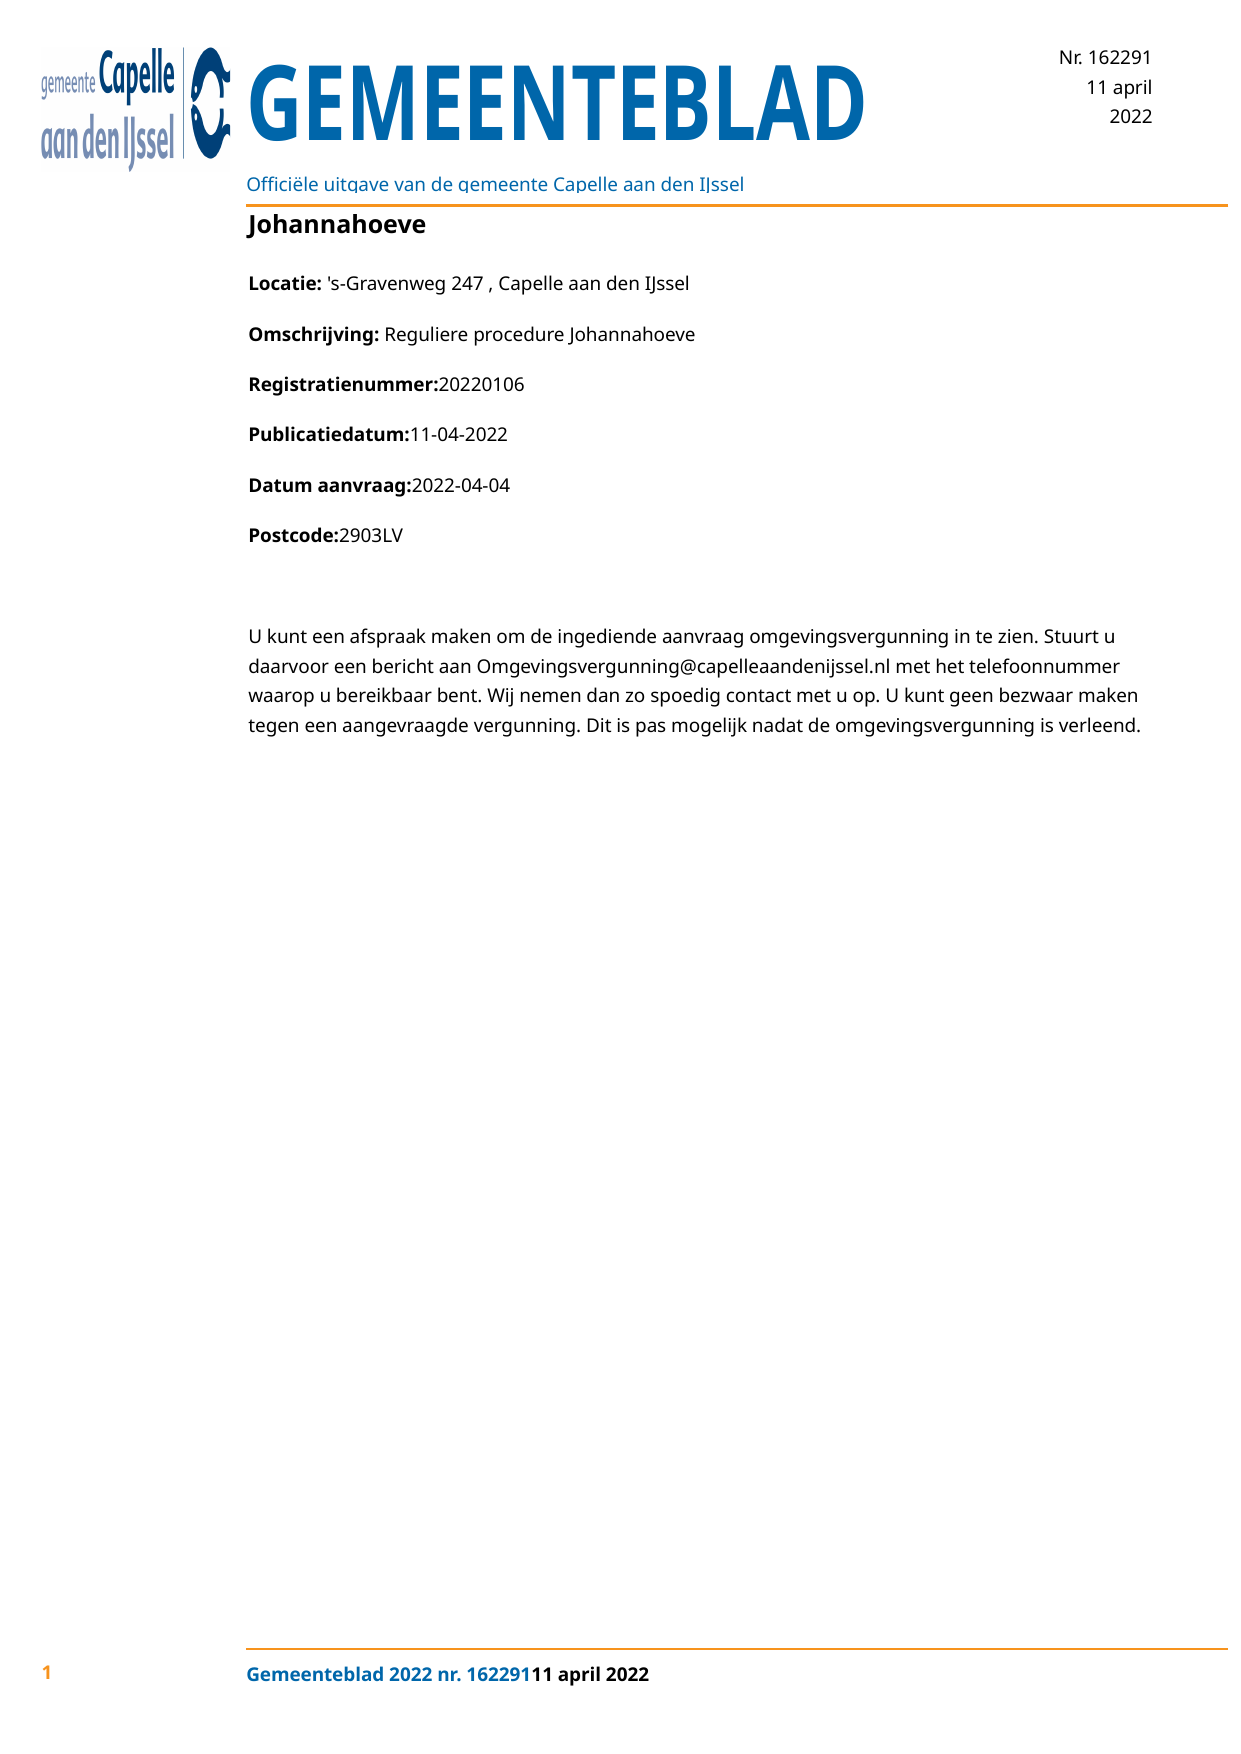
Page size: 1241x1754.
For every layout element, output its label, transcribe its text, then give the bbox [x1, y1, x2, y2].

text Postcode:2903LV [248, 522, 1152, 548]
text Datum aanvraag:2022-04-04 [248, 472, 1152, 498]
picture [41, 47, 231, 172]
text Johannahoeve [248, 207, 1152, 241]
text Omschrijving: Reguliere procedure Johannahoeve [248, 321, 1152, 346]
text U kunt een afspraak maken om de ingediende aanvraag omgevingsvergunning in te zien. Stuurt u daarvoor een bericht aan Omgevingsvergunning@capelleaandenijssel.nl met het telefoonnummer waarop u bereikbaar bent. Wij nemen dan zo spoedig contact met u op. U kunt geen bezwaar maken tegen een aangevraagde vergunning. Dit is pas mogelijk nadat de omgevingsvergunning is verleend. [248, 623, 1152, 738]
text Registratienummer:20220106 [248, 371, 1152, 397]
text Locatie: 's-Gravenweg 247 , Capelle aan den IJssel [248, 270, 1152, 296]
text Publicatiedatum:11-04-2022 [248, 422, 1152, 447]
